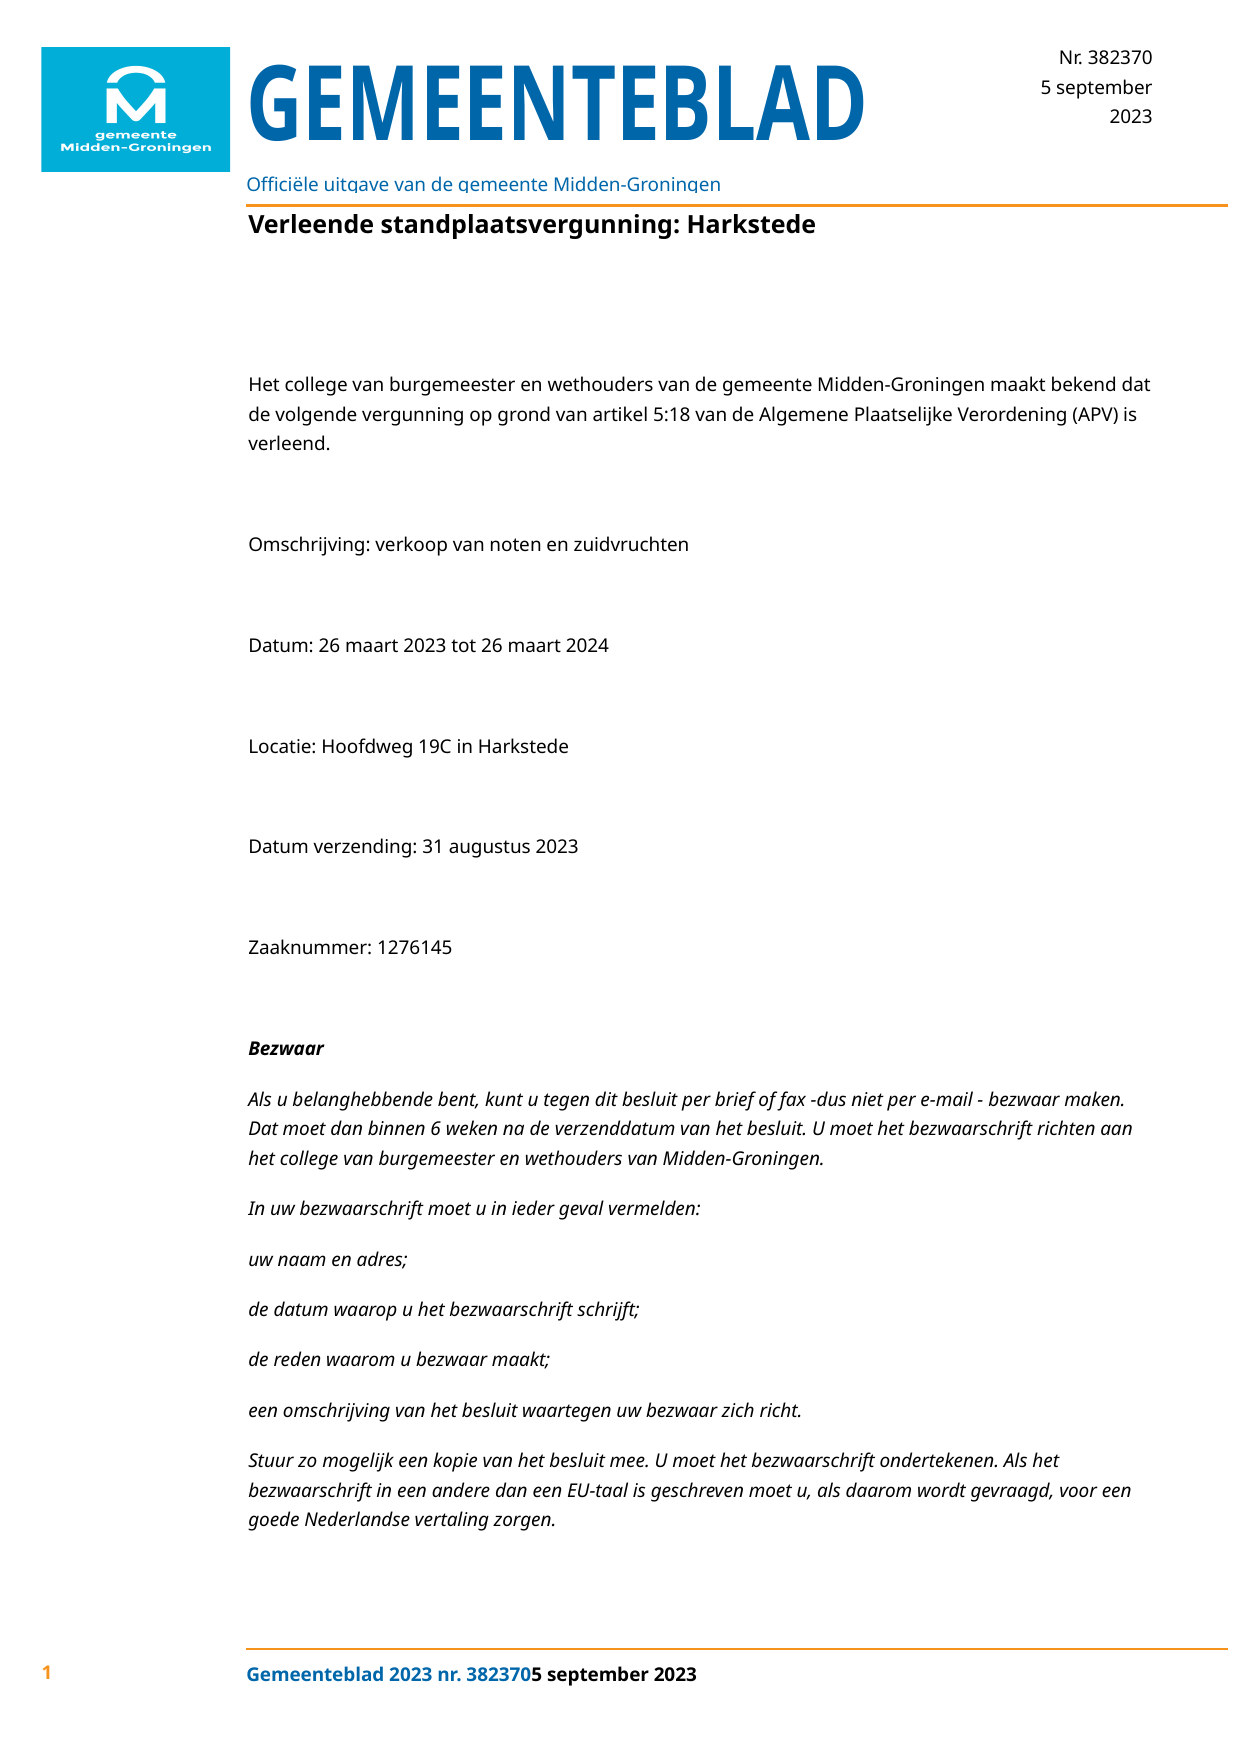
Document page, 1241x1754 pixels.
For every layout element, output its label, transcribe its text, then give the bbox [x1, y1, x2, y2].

picture [107, 89, 165, 122]
text Stuur zo mogelijk een kopie van het besluit mee. U moet het bezwaarschrift ondertekenen. Als het bezwaarschrift in een andere dan een EU-taal is geschreven moet u, als daarom wordt gevraagd, voor een goede Nederlandse vertaling zorgen. [248, 1447, 1152, 1532]
text uw naam en adres; [248, 1246, 1152, 1271]
picture [184, 146, 190, 153]
text Omschrijving: verkoop van noten en zuidvruchten [248, 531, 1152, 557]
text Zaaknummer: 1276145 [248, 934, 1152, 960]
picture [108, 66, 164, 82]
text Verleende standplaatsvergunning: Harkstede [248, 207, 1152, 241]
text Datum verzending: 31 augustus 2023 [248, 834, 1152, 859]
text Het college van burgemeester en wethouders van de gemeente Midden-Groningen maakt bekend dat de volgende vergunning op grond van artikel 5:18 van de Algemene Plaatselijke Verordening (APV) is verleend. [248, 371, 1152, 456]
text Bezwaar [248, 1035, 1152, 1061]
text In uw bezwaarschrift moet u in ieder geval vermelden: [248, 1195, 1152, 1221]
text de datum waarop u het bezwaarschrift schrijft; [248, 1296, 1152, 1322]
text Datum: 26 maart 2023 tot 26 maart 2024 [248, 632, 1152, 658]
text een omschrijving van het besluit waartegen uw bezwaar zich richt. [248, 1397, 1152, 1423]
text Locatie: Hoofdweg 19C in Harkstede [248, 733, 1152, 758]
text de reden waarom u bezwaar maakt; [248, 1347, 1152, 1372]
text Als u belanghebbende bent, kunt u tegen dit besluit per brief of fax -dus niet per e-mail - bezwaar maken. Dat moet dan binnen 6 weken na de verzenddatum van het besluit. U moet het bezwaarschrift richten aan het college van burgemeester en wethouders van Midden-Groningen. [248, 1086, 1152, 1171]
